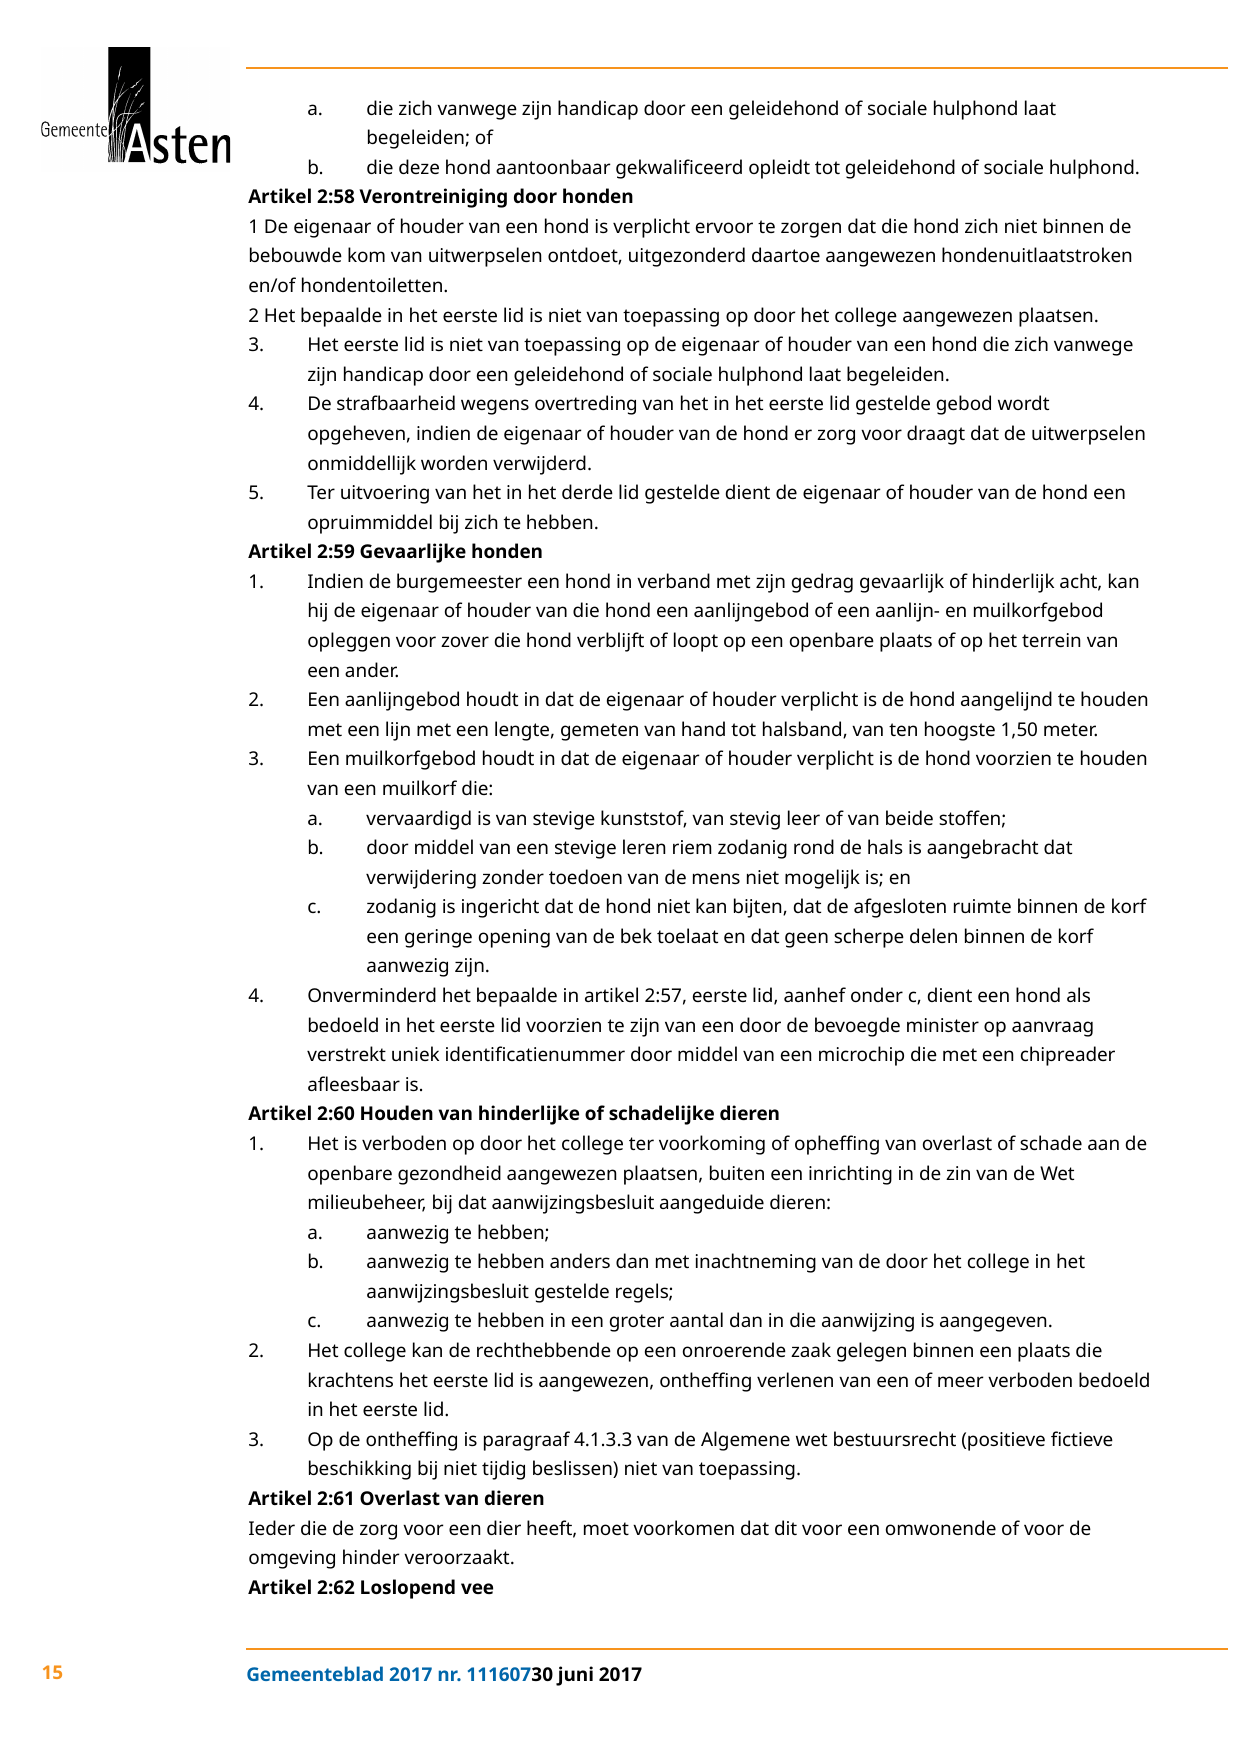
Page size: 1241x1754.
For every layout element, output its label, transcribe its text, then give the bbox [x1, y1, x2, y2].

list aanwezig te hebben; [307, 1219, 1152, 1245]
text Artikel 2:62 Loslopend vee [248, 1574, 1152, 1600]
picture [41, 47, 231, 172]
list die deze hond aantoonbaar gekwalificeerd opleidt tot geleidehond of sociale hulphond. [307, 154, 1152, 180]
list De strafbaarheid wegens overtreding van het in het eerste lid gestelde gebod wordt opgeheven, indien de eigenaar of houder van de hond er zorg voor draagt dat de uitwerpselen onmiddellijk worden verwijderd. [248, 391, 1152, 476]
list zodanig is ingericht dat de hond niet kan bijten, dat de afgesloten ruimte binnen de korf een geringe opening van de bek toelaat en dat geen scherpe delen binnen de korf aanwezig zijn. [307, 893, 1152, 978]
list aanwezig te hebben in een groter aantal dan in die aanwijzing is aangegeven. [307, 1308, 1152, 1333]
text Artikel 2:58 Verontreiniging door honden [248, 183, 1152, 209]
list Het college kan de rechthebbende op een onroerende zaak gelegen binnen een plaats die krachtens het eerste lid is aangewezen, ontheffing verlenen van een of meer verboden bedoeld in het eerste lid. [248, 1337, 1152, 1422]
text Artikel 2:61 Overlast van dieren [248, 1485, 1152, 1511]
text 1 De eigenaar of houder van een hond is verplicht ervoor te zorgen dat die hond zich niet binnen de bebouwde kom van uitwerpselen ontdoet, uitgezonderd daartoe aangewezen hondenuitlaatstroken en/of hondentoiletten. [248, 213, 1152, 298]
list aanwezig te hebben anders dan met inachtneming van de door het college in het aanwijzingsbesluit gestelde regels; [307, 1248, 1152, 1304]
list Indien de burgemeester een hond in verband met zijn gedrag gevaarlijk of hinderlijk acht, kan hij de eigenaar of houder van die hond een aanlijngebod of een aanlijn- en muilkorfgebod opleggen voor zover die hond verblijft of loopt op een openbare plaats of op het terrein van een ander. [248, 568, 1152, 683]
list door middel van een stevige leren riem zodanig rond de hals is aangebracht dat verwijdering zonder toedoen van de mens niet mogelijk is; en [307, 834, 1152, 890]
text Ieder die de zorg voor een dier heeft, moet voorkomen dat dit voor een omwonende of voor de omgeving hinder veroorzaakt. [248, 1515, 1152, 1570]
list Het eerste lid is niet van toepassing op de eigenaar of houder van een hond die zich vanwege zijn handicap door een geleidehond of sociale hulphond laat begeleiden. [248, 331, 1152, 387]
list Een muilkorfgebod houdt in dat de eigenaar of houder verplicht is de hond voorzien te houden van een muilkorf die: [248, 746, 1152, 801]
text Artikel 2:59 Gevaarlijke honden [248, 538, 1152, 564]
list Een aanlijngebod houdt in dat de eigenaar of houder verplicht is de hond aangelijnd te houden met een lijn met een lengte, gemeten van hand tot halsband, van ten hoogste 1,50 meter. [248, 686, 1152, 742]
text 2 Het bepaalde in het eerste lid is niet van toepassing op door het college aangewezen plaatsen. [248, 302, 1152, 328]
list Onverminderd het bepaalde in artikel 2:57, eerste lid, aanhef onder c, dient een hond als bedoeld in het eerste lid voorzien te zijn van een door de bevoegde minister op aanvraag verstrekt uniek identificatienummer door middel van een microchip die met een chipreader afleesbaar is. [248, 982, 1152, 1097]
list Ter uitvoering van het in het derde lid gestelde dient de eigenaar of houder van de hond een opruimmiddel bij zich te hebben. [248, 479, 1152, 535]
list Op de ontheffing is paragraaf 4.1.3.3 van de Algemene wet bestuursrecht (positieve fictieve beschikking bij niet tijdig beslissen) niet van toepassing. [248, 1426, 1152, 1481]
list Het is verboden op door het college ter voorkoming of opheffing van overlast of schade aan de openbare gezondheid aangewezen plaatsen, buiten een inrichting in de zin van de Wet milieubeheer, bij dat aanwijzingsbesluit aangeduide dieren: [248, 1130, 1152, 1215]
text Artikel 2:60 Houden van hinderlijke of schadelijke dieren [248, 1101, 1152, 1126]
list vervaardigd is van stevige kunststof, van stevig leer of van beide stoffen; [307, 805, 1152, 831]
list die zich vanwege zijn handicap door een geleidehond of sociale hulphond laat begeleiden; of [307, 95, 1152, 150]
